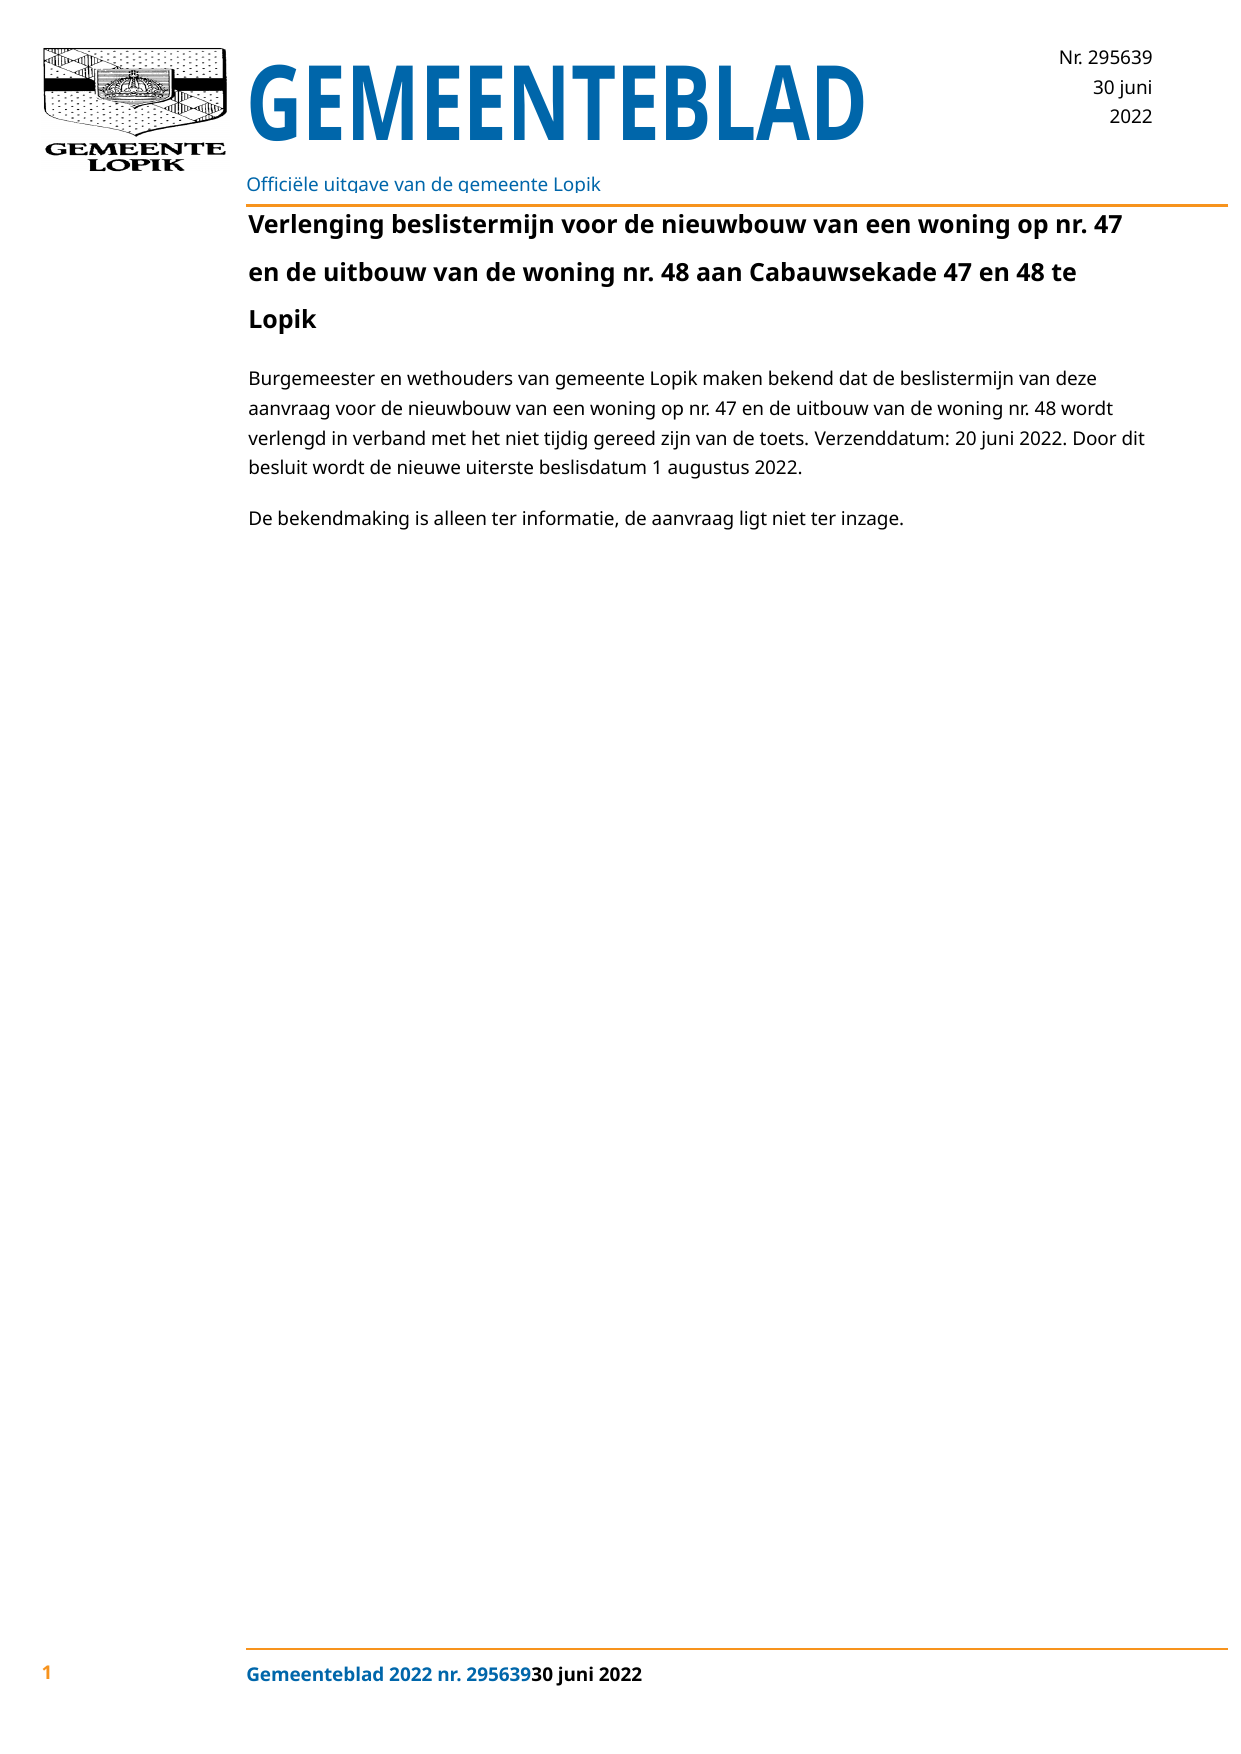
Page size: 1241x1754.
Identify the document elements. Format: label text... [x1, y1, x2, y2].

text Burgemeester en wethouders van gemeente Lopik maken bekend dat de beslistermijn van deze aanvraag voor de nieuwbouw van een woning op nr. 47 en de uitbouw van de woning nr. 48 wordt verlengd in verband met het niet tijdig gereed zijn van de toets. Verzenddatum: 20 juni 2022. Door dit besluit wordt de nieuwe uiterste beslisdatum 1 augustus 2022. [248, 366, 1152, 480]
text De bekendmaking is alleen ter informatie, de aanvraag ligt niet ter inzage. [248, 505, 1152, 530]
text Verlenging beslistermijn voor de nieuwbouw van een woning op nr. 47 en de uitbouw van de woning nr. 48 aan Cabauwsekade 47 en 48 te Lopik [248, 207, 1152, 336]
picture [41, 47, 231, 172]
